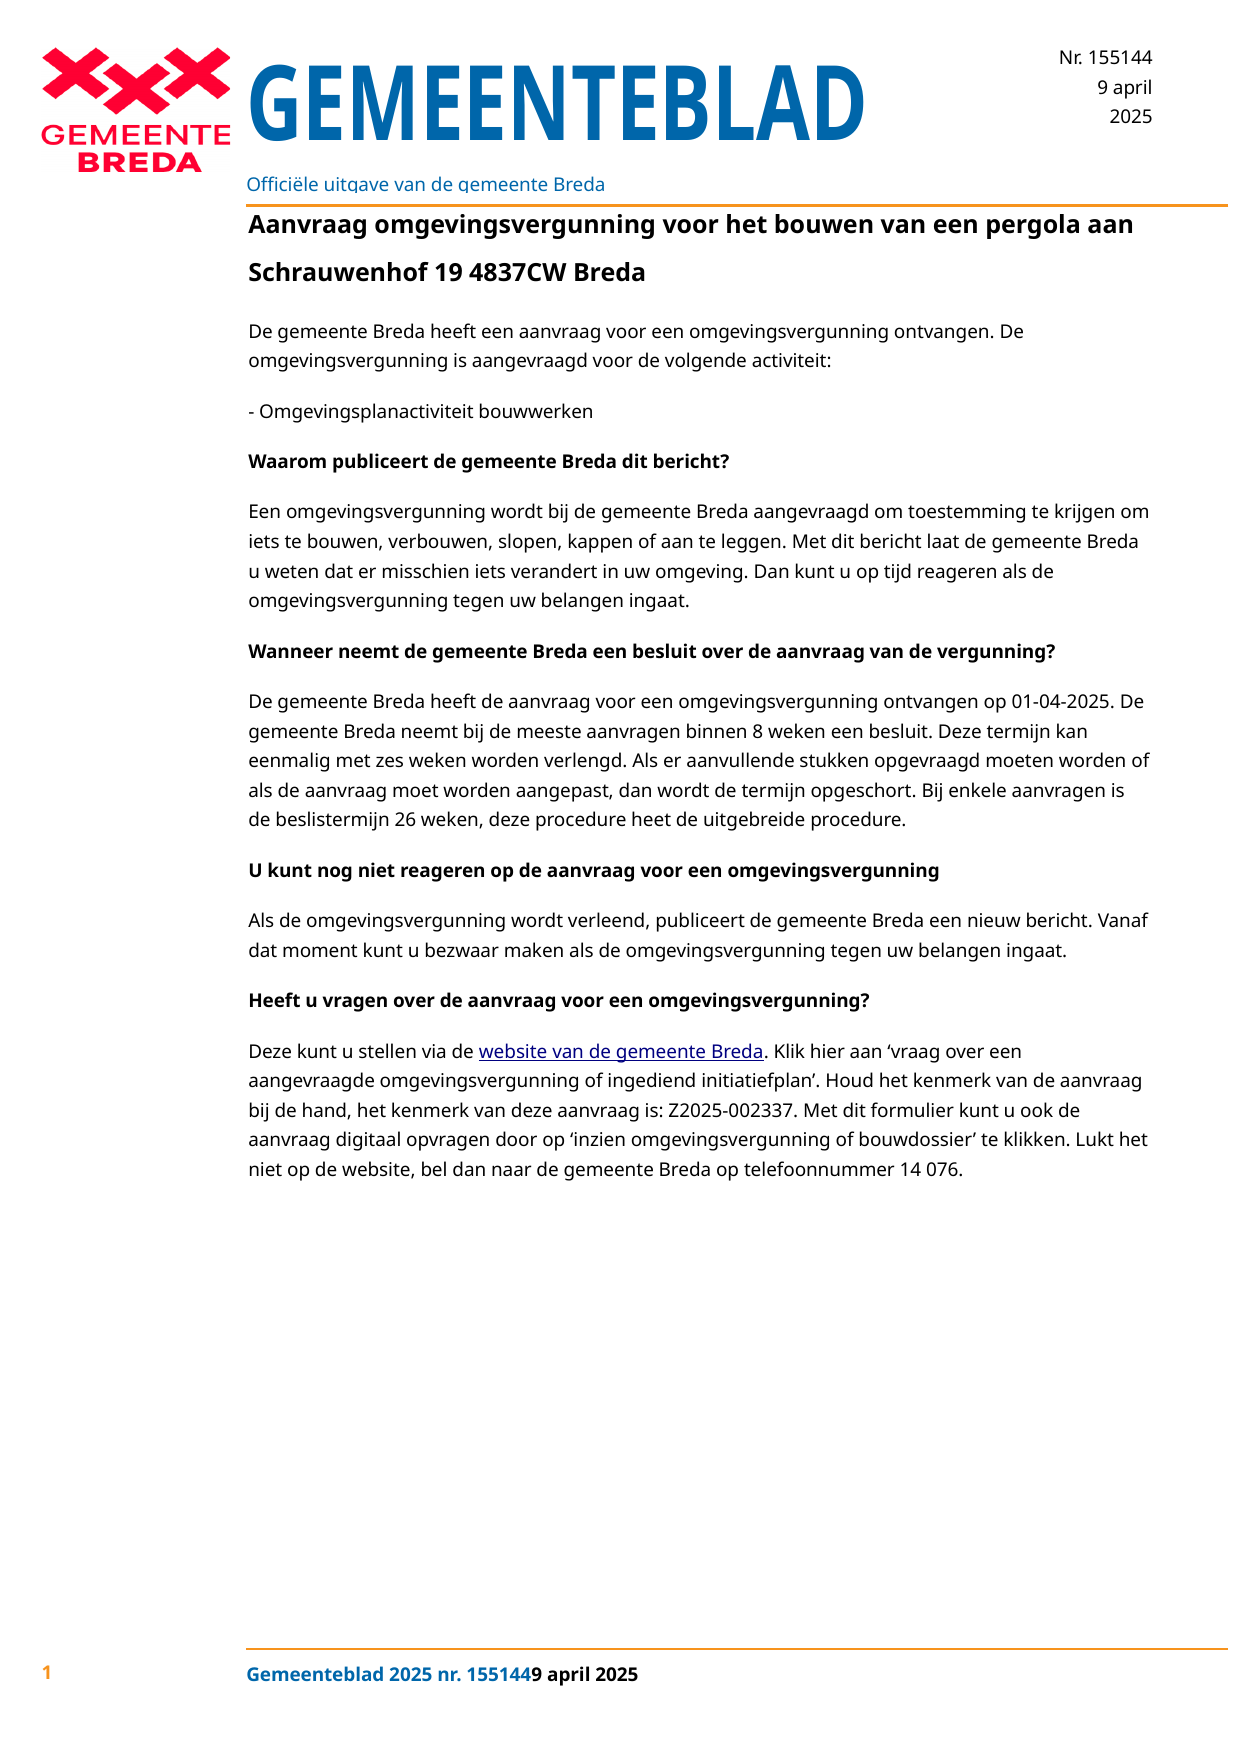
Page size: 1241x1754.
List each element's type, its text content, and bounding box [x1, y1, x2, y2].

text - Omgevingsplanactiviteit bouwwerken [248, 398, 1152, 424]
text Heeft u vragen over de aanvraag voor een omgevingsvergunning? [248, 987, 1152, 1013]
text Als de omgevingsvergunning wordt verleend, publiceert de gemeente Breda een nieuw bericht. Vanaf dat moment kunt u bezwaar maken als de omgevingsvergunning tegen uw belangen ingaat. [248, 907, 1152, 963]
text Aanvraag omgevingsvergunning voor het bouwen van een pergola aan Schrauwenhof 19 4837CW Breda [248, 207, 1152, 288]
text Deze kunt u stellen via de website van de gemeente Breda. Klik hier aan ‘vraag over een aangevraagde omgevingsvergunning of ingediend initiatiefplan’. Houd het kenmerk van de aanvraag bij de hand, het kenmerk van deze aanvraag is: Z2025-002337. Met dit formulier kunt u ook de aanvraag digitaal opvragen door op ‘inzien omgevingsvergunning of bouwdossier’ te klikken. Lukt het niet op de website, bel dan naar de gemeente Breda op telefoonnummer 14 076. [248, 1038, 1152, 1182]
text Wanneer neemt de gemeente Breda een besluit over de aanvraag van de vergunning? [248, 638, 1152, 664]
text De gemeente Breda heeft een aanvraag voor een omgevingsvergunning ontvangen. De omgevingsvergunning is aangevraagd voor de volgende activiteit: [248, 318, 1152, 373]
text De gemeente Breda heeft de aanvraag voor een omgevingsvergunning ontvangen op 01-04-2025. De gemeente Breda neemt bij de meeste aanvragen binnen 8 weken een besluit. Deze termijn kan eenmalig met zes weken worden verlengd. Als er aanvullende stukken opgevraagd moeten worden of als de aanvraag moet worden aangepast, dan wordt de termijn opgeschort. Bij enkele aanvragen is de beslistermijn 26 weken, deze procedure heet de uitgebreide procedure. [248, 688, 1152, 832]
picture [41, 47, 231, 172]
text U kunt nog niet reageren op de aanvraag voor een omgevingsvergunning [248, 857, 1152, 883]
text Waarom publiceert de gemeente Breda dit bericht? [248, 448, 1152, 474]
text Een omgevingsvergunning wordt bij de gemeente Breda aangevraagd om toestemming te krijgen om iets te bouwen, verbouwen, slopen, kappen of aan te leggen. Met dit bericht laat de gemeente Breda u weten dat er misschien iets verandert in uw omgeving. Dan kunt u op tijd reageren als de omgevingsvergunning tegen uw belangen ingaat. [248, 499, 1152, 613]
